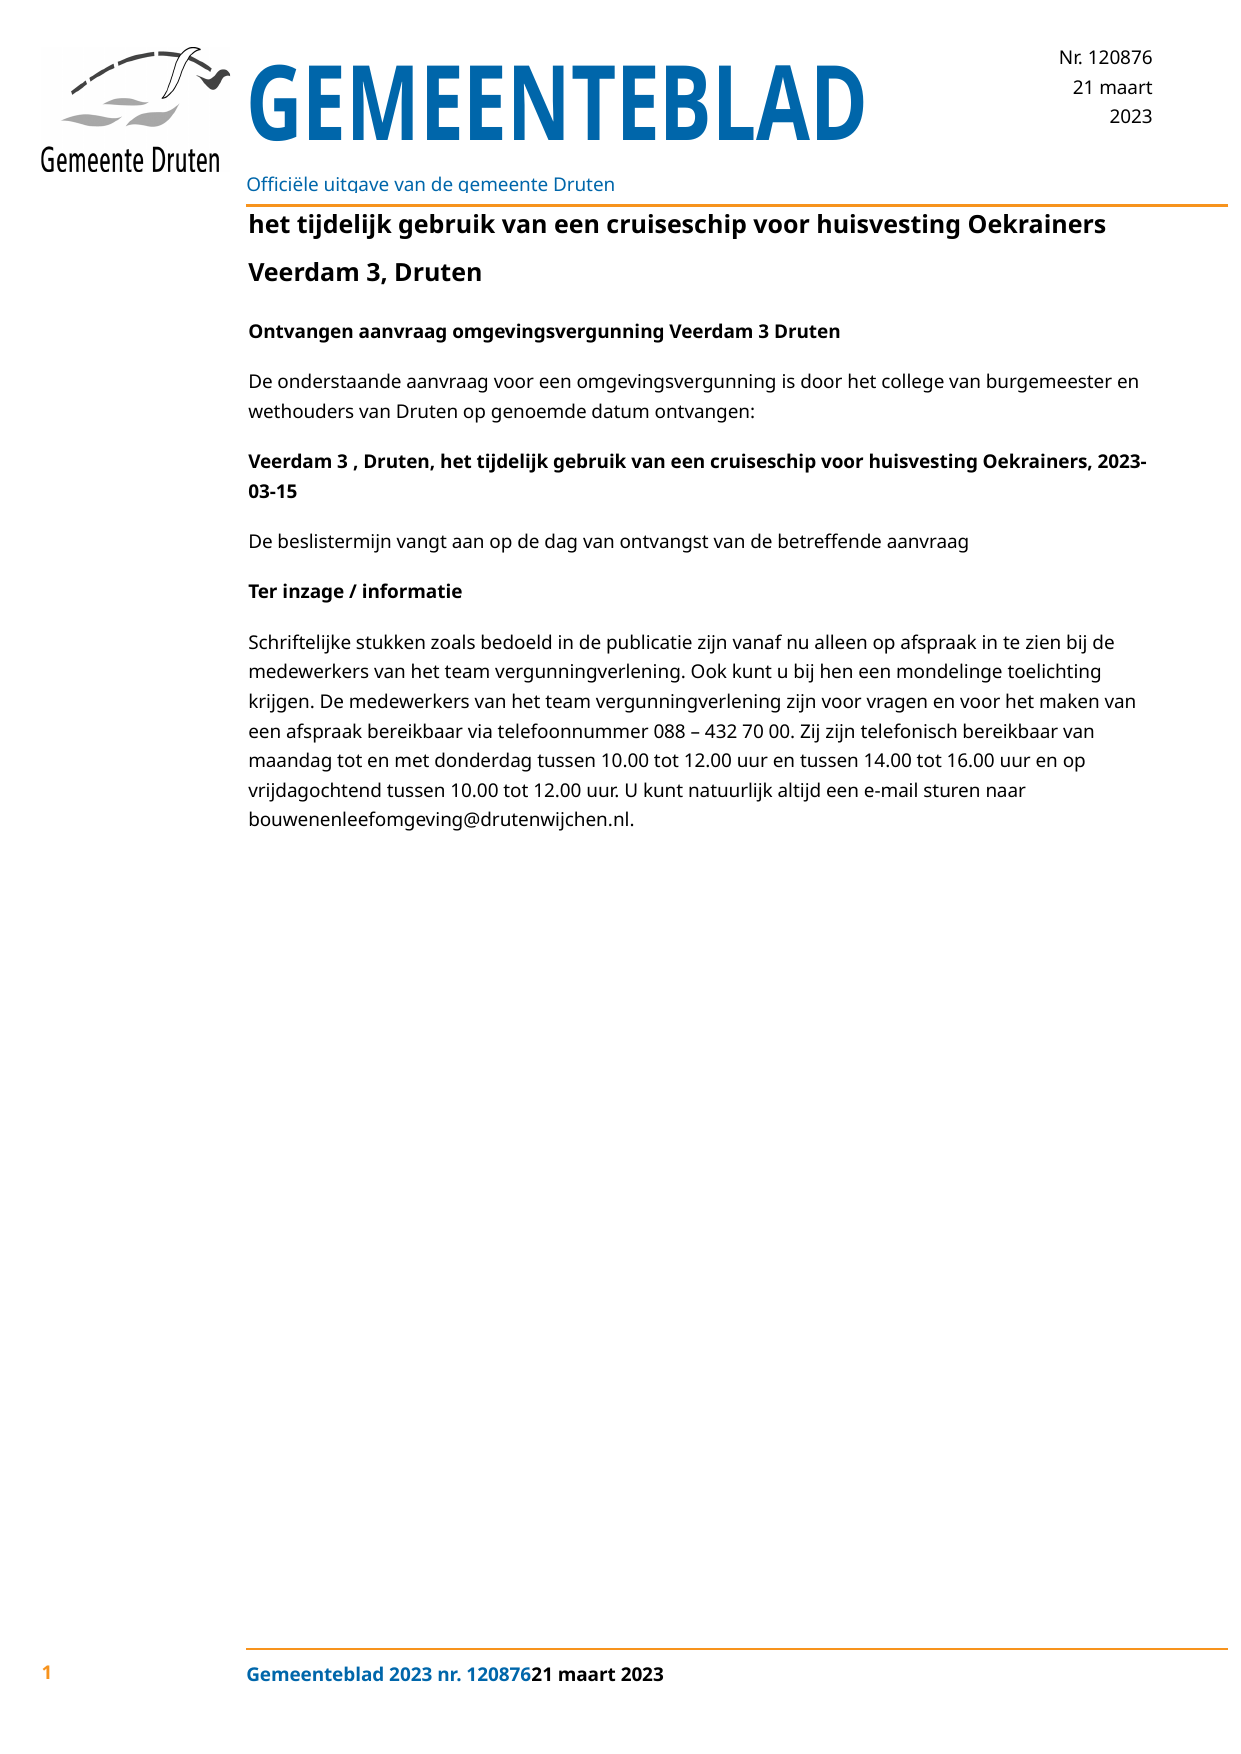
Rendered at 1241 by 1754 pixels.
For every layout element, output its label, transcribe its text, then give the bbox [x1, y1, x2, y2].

text het tijdelijk gebruik van een cruiseschip voor huisvesting Oekrainers Veerdam 3, Druten [248, 207, 1152, 288]
text De beslistermijn vangt aan op de dag van ontvangst van de betreffende aanvraag [248, 528, 1152, 554]
text Ontvangen aanvraag omgevingsvergunning Veerdam 3 Druten [248, 318, 1152, 344]
text De onderstaande aanvraag voor een omgevingsvergunning is door het college van burgemeester en wethouders van Druten op genoemde datum ontvangen: [248, 368, 1152, 424]
picture [41, 47, 231, 172]
text Ter inzage / informatie [248, 579, 1152, 604]
text Schriftelijke stukken zoals bedoeld in de publicatie zijn vanaf nu alleen op afspraak in te zien bij de medewerkers van het team vergunningverlening. Ook kunt u bij hen een mondelinge toelichting krijgen. De medewerkers van het team vergunningverlening zijn voor vragen en voor het maken van een afspraak bereikbaar via telefoonnummer 088 – 432 70 00. Zij zijn telefonisch bereikbaar van maandag tot en met donderdag tussen 10.00 tot 12.00 uur en tussen 14.00 tot 16.00 uur en op vrijdagochtend tussen 10.00 tot 12.00 uur. U kunt natuurlijk altijd een e-mail sturen naar bouwenenleefomgeving@drutenwijchen.nl. [248, 629, 1152, 832]
text Veerdam 3 , Druten, het tijdelijk gebruik van een cruiseschip voor huisvesting Oekrainers, 2023-03-15 [248, 448, 1152, 504]
